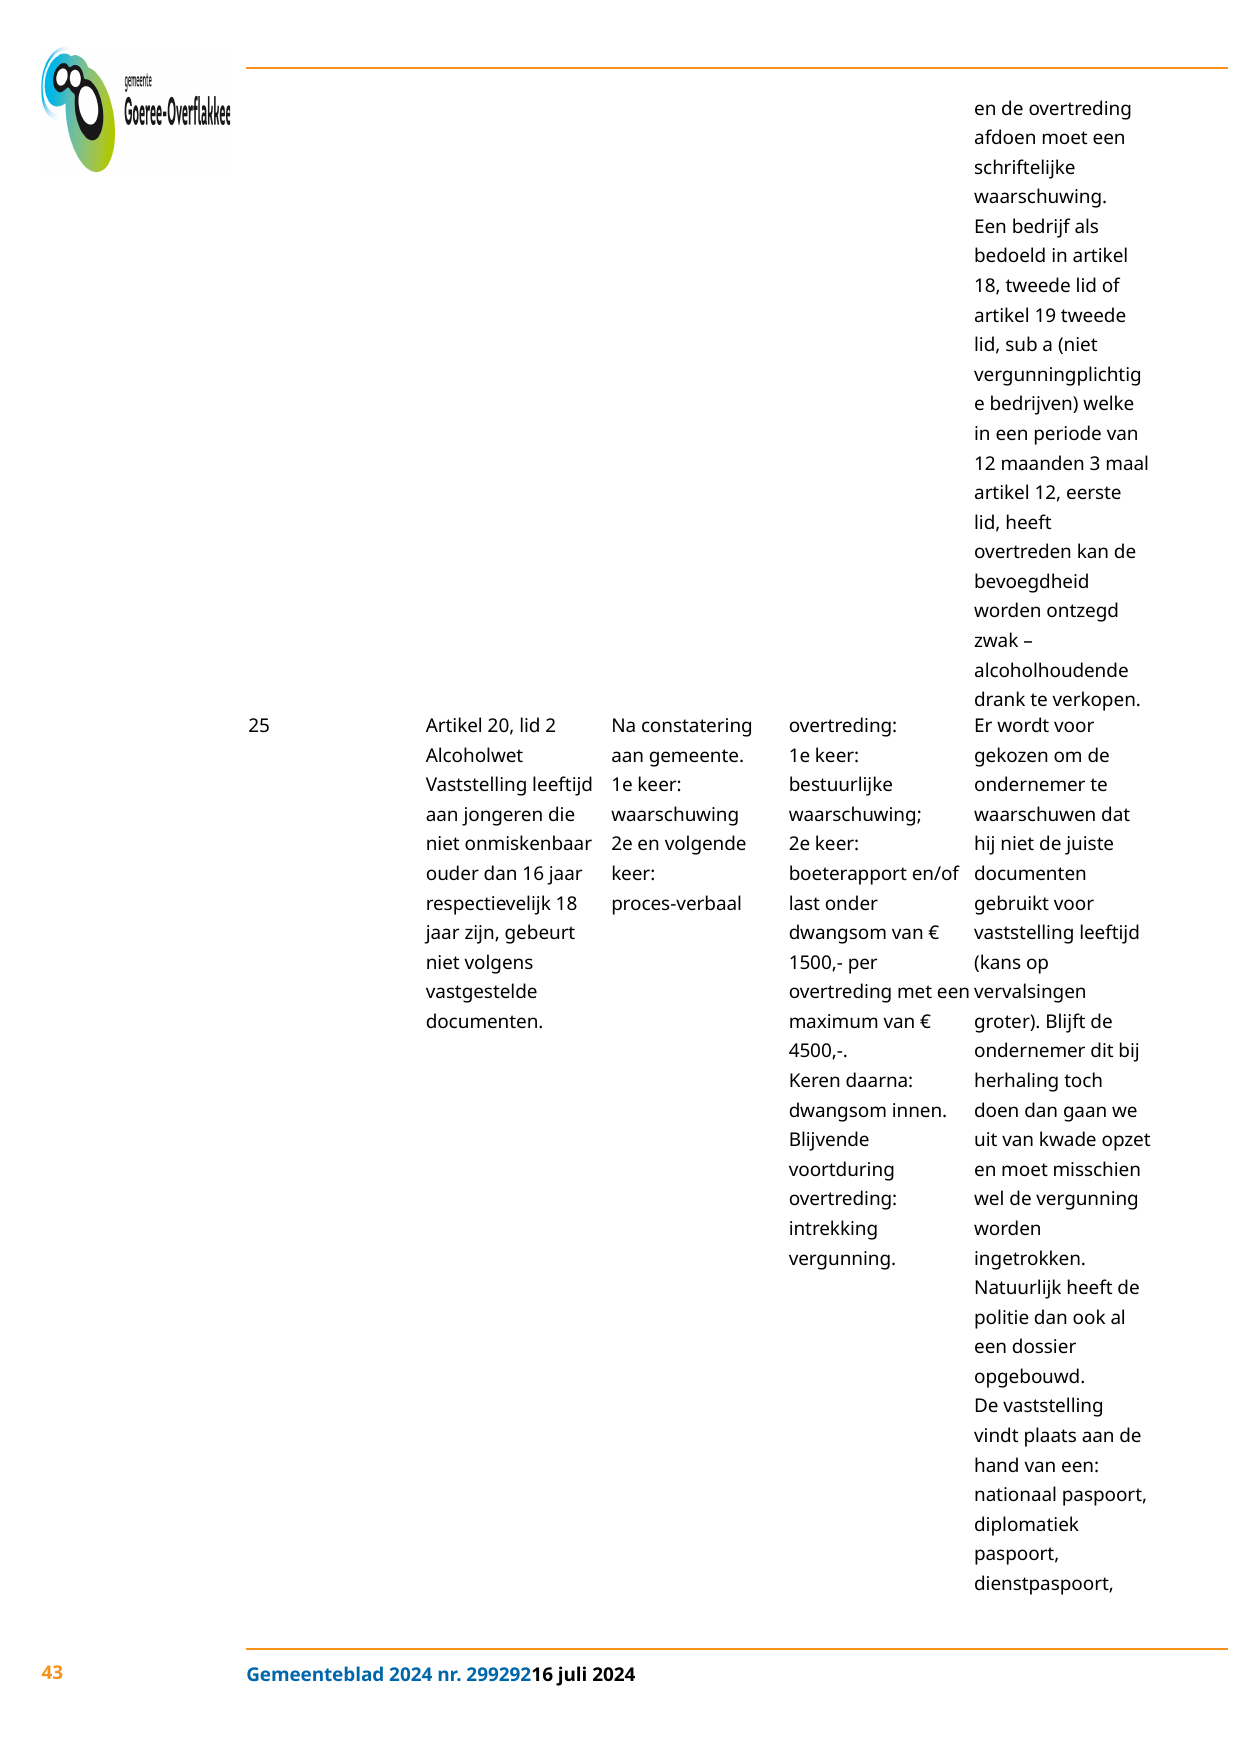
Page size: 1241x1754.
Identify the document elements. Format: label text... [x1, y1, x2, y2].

table_cell overtreding: 1e keer: bestuurlijke waarschuwing; 2e keer: boeterapport en/of last onder dwangsom van € 1500,- per overtreding met een maximum van € 4500,-. Keren daarna: dwangsom innen. Blijvende voortduring overtreding: intrekking vergunning. [789, 712, 974, 1596]
table_cell [248, 95, 426, 712]
table_cell Na constatering aan gemeente. 1e keer: waarschuwing 2e en volgende keer: proces-verbaal [611, 712, 788, 1596]
table_cell 25 [248, 712, 426, 1596]
table_cell [789, 95, 974, 712]
table_cell [611, 95, 788, 712]
table_cell [426, 95, 611, 712]
table_cell Er wordt voor gekozen om de ondernemer te waarschuwen dat hij niet de juiste documenten gebruikt voor vaststelling leeftijd (kans op vervalsingen groter). Blijft de ondernemer dit bij herhaling toch doen dan gaan we uit van kwade opzet en moet misschien wel de vergunning worden ingetrokken. Natuurlijk heeft de politie dan ook al een dossier opgebouwd. De vaststelling vindt plaats aan de hand van een: nationaal paspoort, diplomatiek paspoort, dienstpaspoort, [974, 712, 1152, 1596]
picture [41, 47, 231, 172]
table_cell Artikel 20, lid 2 Alcoholwet Vaststelling leeftijd aan jongeren die niet onmiskenbaar ouder dan 16 jaar respectievelijk 18 jaar zijn, gebeurt niet volgens vastgestelde documenten. [426, 712, 611, 1596]
table_cell en de overtreding afdoen moet een schriftelijke waarschuwing. Een bedrijf als bedoeld in artikel 18, tweede lid of artikel 19 tweede lid, sub a (niet vergunningplichtige bedrijven) welke in een periode van 12 maanden 3 maal artikel 12, eerste lid, heeft overtreden kan de bevoegdheid worden ontzegd zwak – alcoholhoudende drank te verkopen. [974, 95, 1152, 712]
